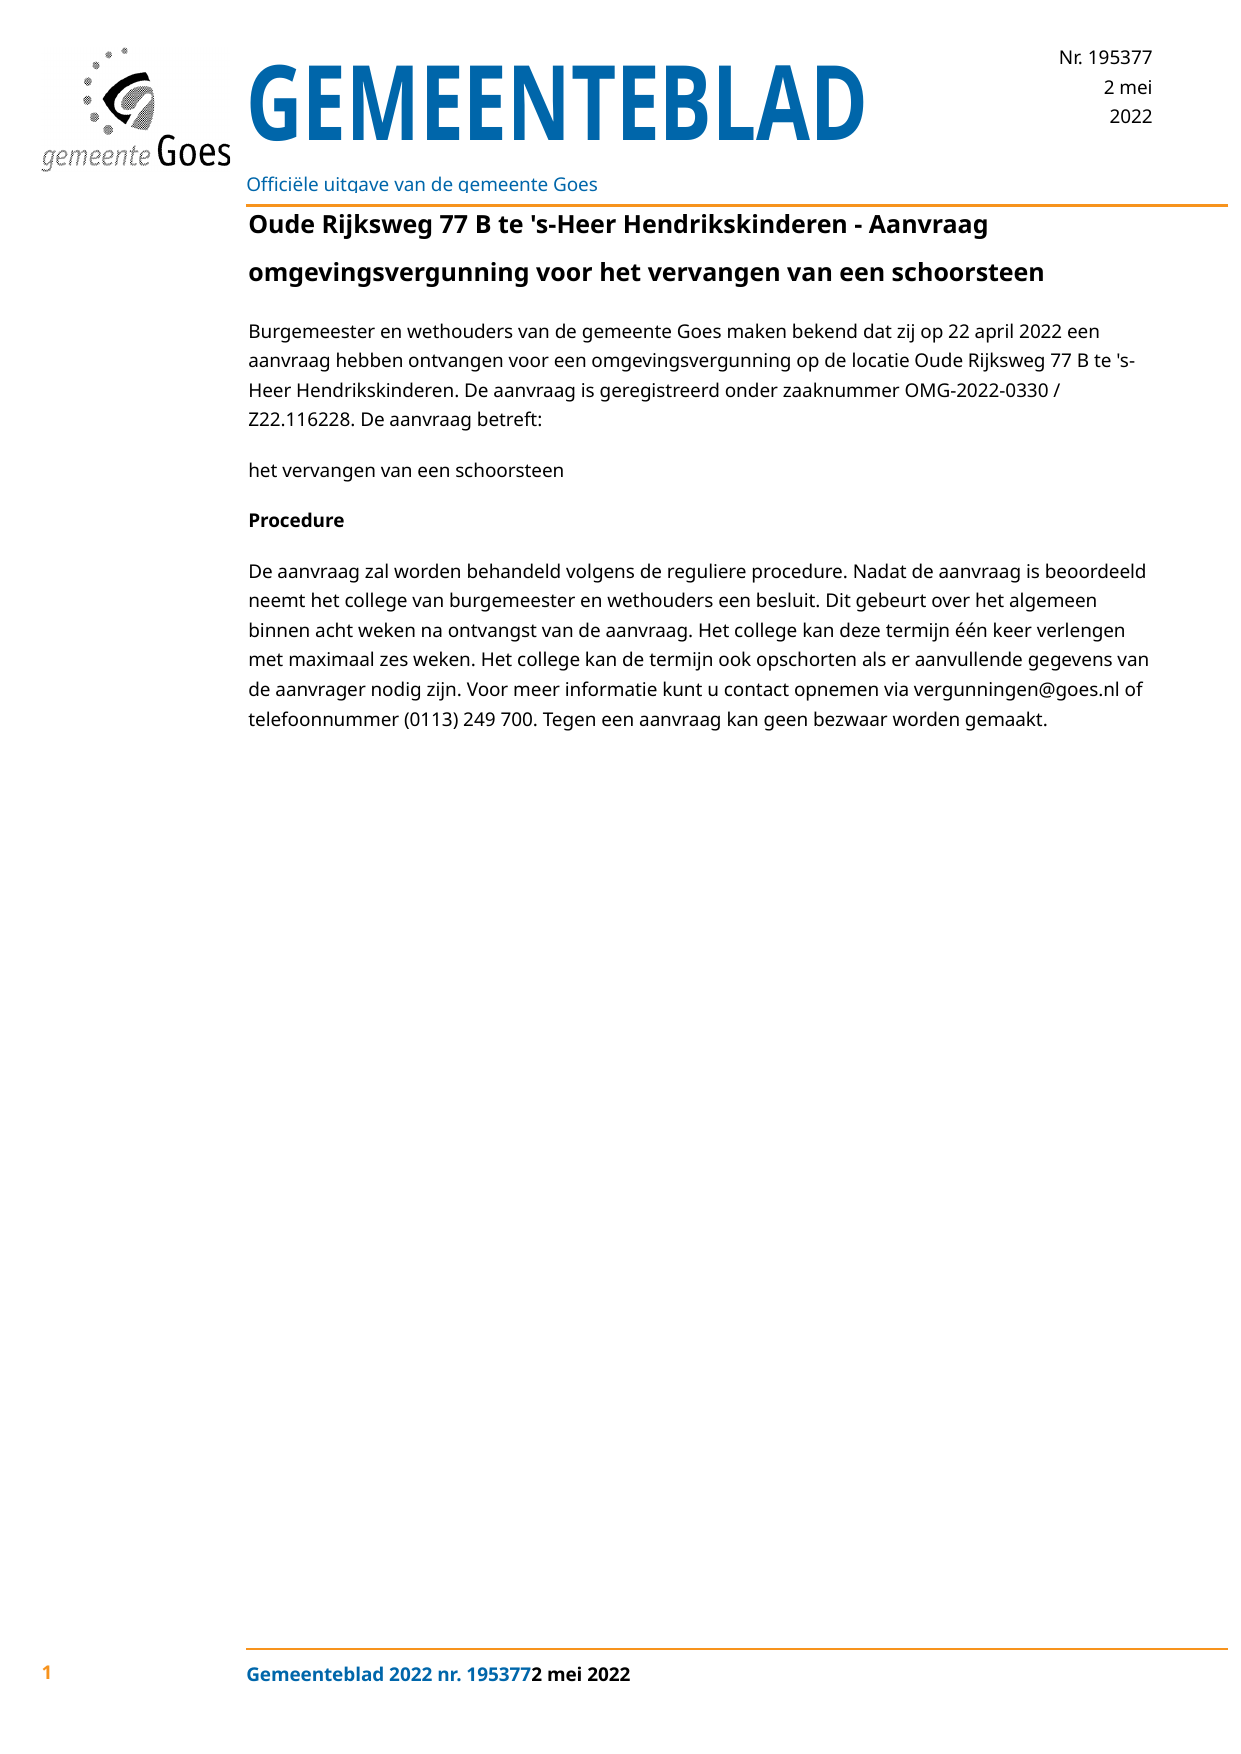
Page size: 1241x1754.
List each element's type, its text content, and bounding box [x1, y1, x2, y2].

text het vervangen van een schoorsteen [248, 457, 1152, 483]
text Oude Rijksweg 77 B te 's-Heer Hendrikskinderen - Aanvraag omgevingsvergunning voor het vervangen van een schoorsteen [248, 207, 1152, 288]
text De aanvraag zal worden behandeld volgens de reguliere procedure. Nadat de aanvraag is beoordeeld neemt het college van burgemeester en wethouders een besluit. Dit gebeurt over het algemeen binnen acht weken na ontvangst van de aanvraag. Het college kan deze termijn één keer verlengen met maximaal zes weken. Het college kan de termijn ook opschorten als er aanvullende gegevens van de aanvrager nodig zijn. Voor meer informatie kunt u contact opnemen via vergunningen@goes.nl of telefoonnummer (0113) 249 700. Tegen een aanvraag kan geen bezwaar worden gemaakt. [248, 558, 1152, 732]
text Procedure [248, 507, 1152, 533]
picture [41, 47, 231, 172]
text Burgemeester en wethouders van de gemeente Goes maken bekend dat zij op 22 april 2022 een aanvraag hebben ontvangen voor een omgevingsvergunning op de locatie Oude Rijksweg 77 B te 's-Heer Hendrikskinderen. De aanvraag is geregistreerd onder zaaknummer OMG-2022-0330 / Z22.116228. De aanvraag betreft: [248, 318, 1152, 432]
